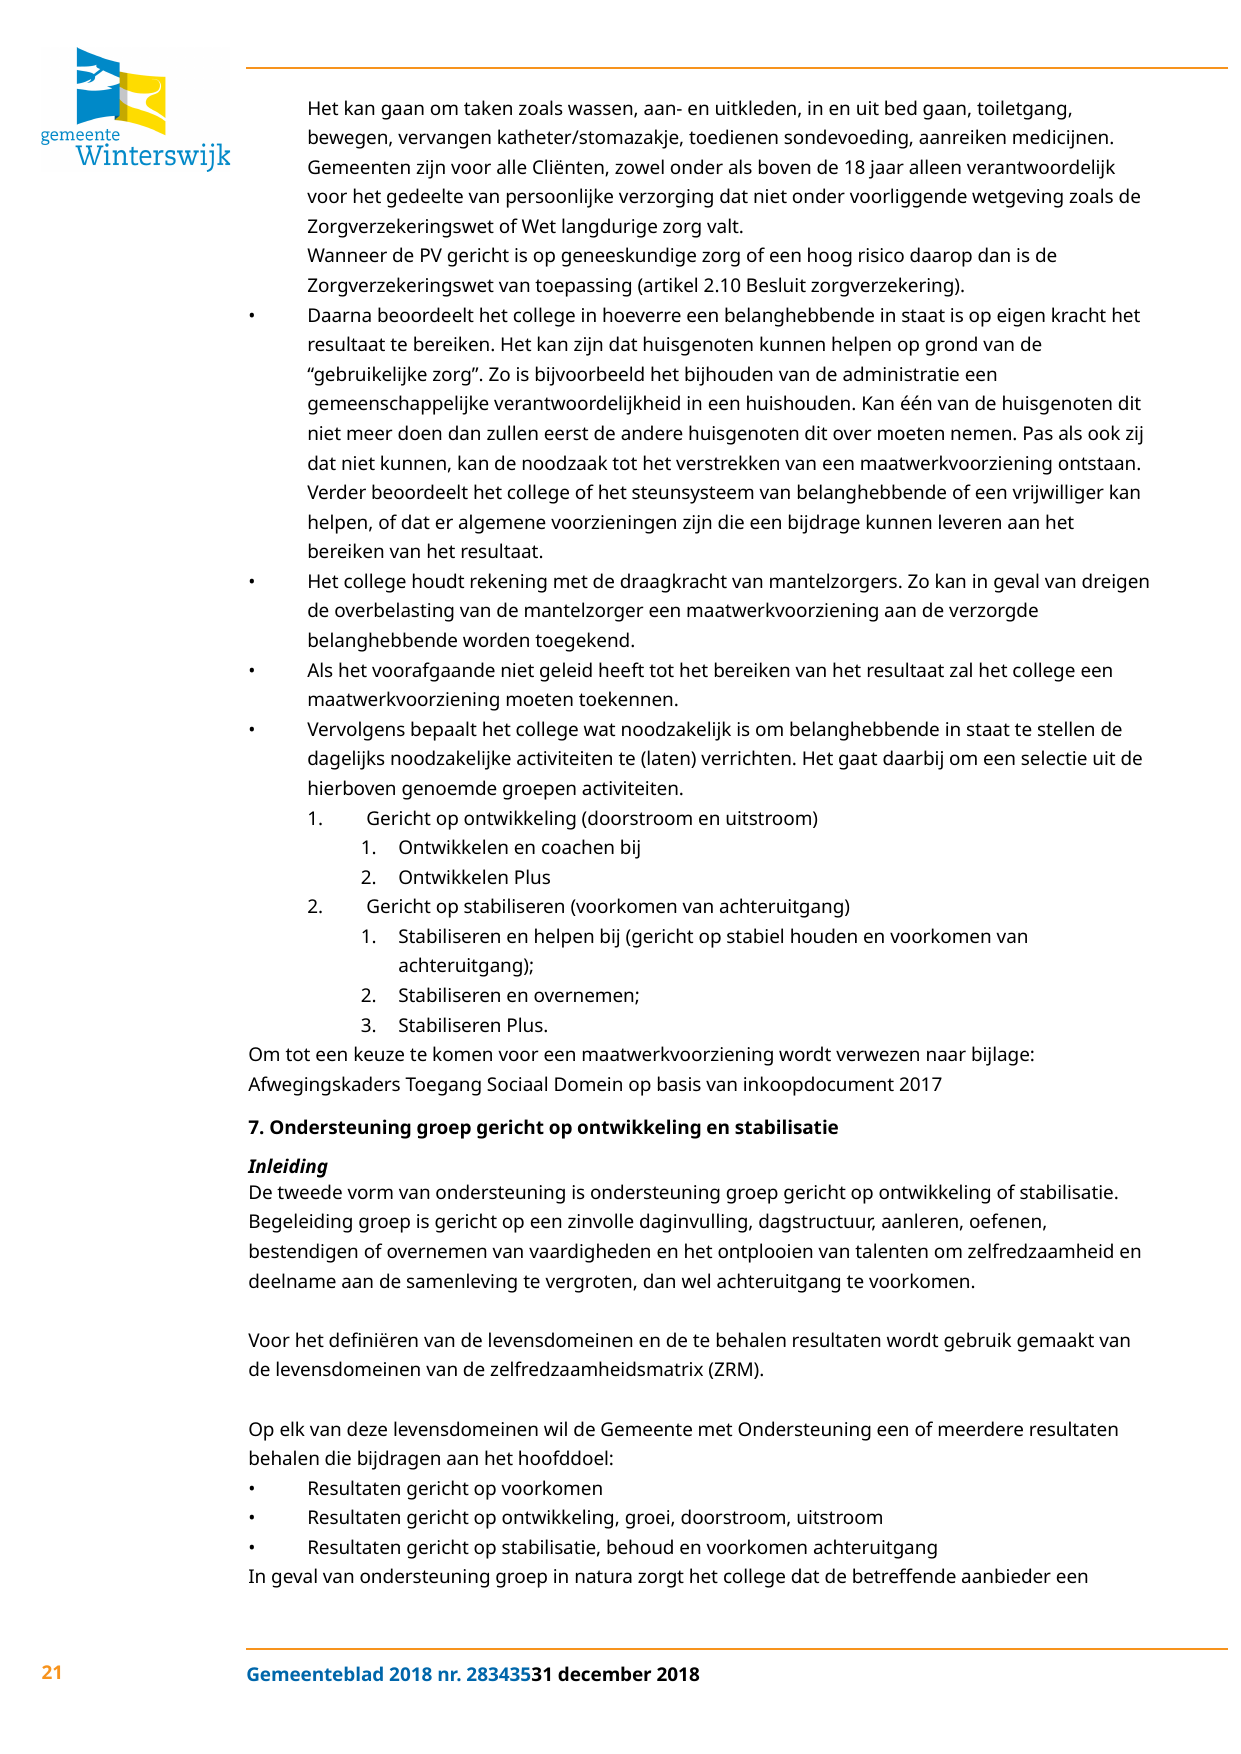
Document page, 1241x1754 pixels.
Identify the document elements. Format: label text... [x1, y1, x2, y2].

list Resultaten gericht op stabilisatie, behoud en voorkomen achteruitgang [248, 1534, 1152, 1560]
text Voor het definiëren van de levensdomeinen en de te behalen resultaten wordt gebruik gemaakt van de levensdomeinen van de zelfredzaamheidsmatrix (ZRM). [248, 1327, 1152, 1382]
list Stabiliseren Plus. [361, 1012, 1152, 1038]
list Resultaten gericht op voorkomen [248, 1475, 1152, 1501]
text De tweede vorm van ondersteuning is ondersteuning groep gericht op ontwikkeling of stabilisatie. [248, 1179, 1152, 1205]
list Gericht op stabiliseren (voorkomen van achteruitgang) [307, 893, 1152, 919]
text 7. Ondersteuning groep gericht op ontwikkeling en stabilisatie [248, 1114, 1152, 1140]
text Inleiding [248, 1153, 1152, 1179]
picture [225, 153, 231, 162]
list Wanneer de PV gericht is op geneeskundige zorg of een hoog risico daarop dan is de Zorgverzekeringswet van toepassing (artikel 2.10 Besluit zorgverzekering). [248, 243, 1152, 298]
list Vervolgens bepaalt het college wat noodzakelijk is om belanghebbende in staat te stellen de dagelijks noodzakelijke activiteiten te (laten) verrichten. Het gaat daarbij om een selectie uit de hierboven genoemde groepen activiteiten. [248, 716, 1152, 801]
list Ontwikkelen en coachen bij [361, 834, 1152, 860]
list Als het voorafgaande niet geleid heeft tot het bereiken van het resultaat zal het college een maatwerkvoorziening moeten toekennen. [248, 657, 1152, 712]
list Het kan gaan om taken zoals wassen, aan- en uitkleden, in en uit bed gaan, toiletgang, bewegen, vervangen katheter/stomazakje, toedienen sondevoeding, aanreiken medicijnen. Gemeenten zijn voor alle Cliënten, zowel onder als boven de 18 jaar alleen verantwoordelijk voor het gedeelte van persoonlijke verzorging dat niet onder voorliggende wetgeving zoals de Zorgverzekeringswet of Wet langdurige zorg valt. [248, 95, 1152, 239]
list Het college houdt rekening met de draagkracht van mantelzorgers. Zo kan in geval van dreigen de overbelasting van de mantelzorger een maatwerkvoorziening aan de verzorgde belanghebbende worden toegekend. [248, 568, 1152, 653]
list Stabiliseren en overnemen; [361, 982, 1152, 1008]
text Op elk van deze levensdomeinen wil de Gemeente met Ondersteuning een of meerdere resultaten behalen die bijdragen aan het hoofddoel: [248, 1416, 1152, 1471]
text In geval van ondersteuning groep in natura zorgt het college dat de betreffende aanbieder een [248, 1564, 1152, 1589]
picture [41, 47, 231, 172]
text Begeleiding groep is gericht op een zinvolle daginvulling, dagstructuur, aanleren, oefenen, bestendigen of overnemen van vaardigheden en het ontplooien van talenten om zelfredzaamheid en deelname aan de samenleving te vergroten, dan wel achteruitgang te voorkomen. [248, 1209, 1152, 1294]
list Ontwikkelen Plus [361, 864, 1152, 890]
list Gericht op ontwikkeling (doorstroom en uitstroom) [307, 805, 1152, 831]
text Om tot een keuze te komen voor een maatwerkvoorziening wordt verwezen naar bijlage: Afwegingskaders Toegang Sociaal Domein op basis van inkoopdocument 2017 [248, 1041, 1152, 1097]
list Resultaten gericht op ontwikkeling, groei, doorstroom, uitstroom [248, 1504, 1152, 1530]
list Daarna beoordeelt het college in hoeverre een belanghebbende in staat is op eigen kracht het resultaat te bereiken. Het kan zijn dat huisgenoten kunnen helpen op grond van de “gebruikelijke zorg”. Zo is bijvoorbeeld het bijhouden van de administratie een gemeenschappelijke verantwoordelijkheid in een huishouden. Kan één van de huisgenoten dit niet meer doen dan zullen eerst de andere huisgenoten dit over moeten nemen. Pas als ook zij dat niet kunnen, kan de noodzaak tot het verstrekken van een maatwerkvoorziening ontstaan. Verder beoordeelt het college of het steunsysteem van belanghebbende of een vrijwilliger kan helpen, of dat er algemene voorzieningen zijn die een bijdrage kunnen leveren aan het bereiken van het resultaat. [248, 302, 1152, 564]
list Stabiliseren en helpen bij (gericht op stabiel houden en voorkomen van achteruitgang); [361, 923, 1152, 978]
